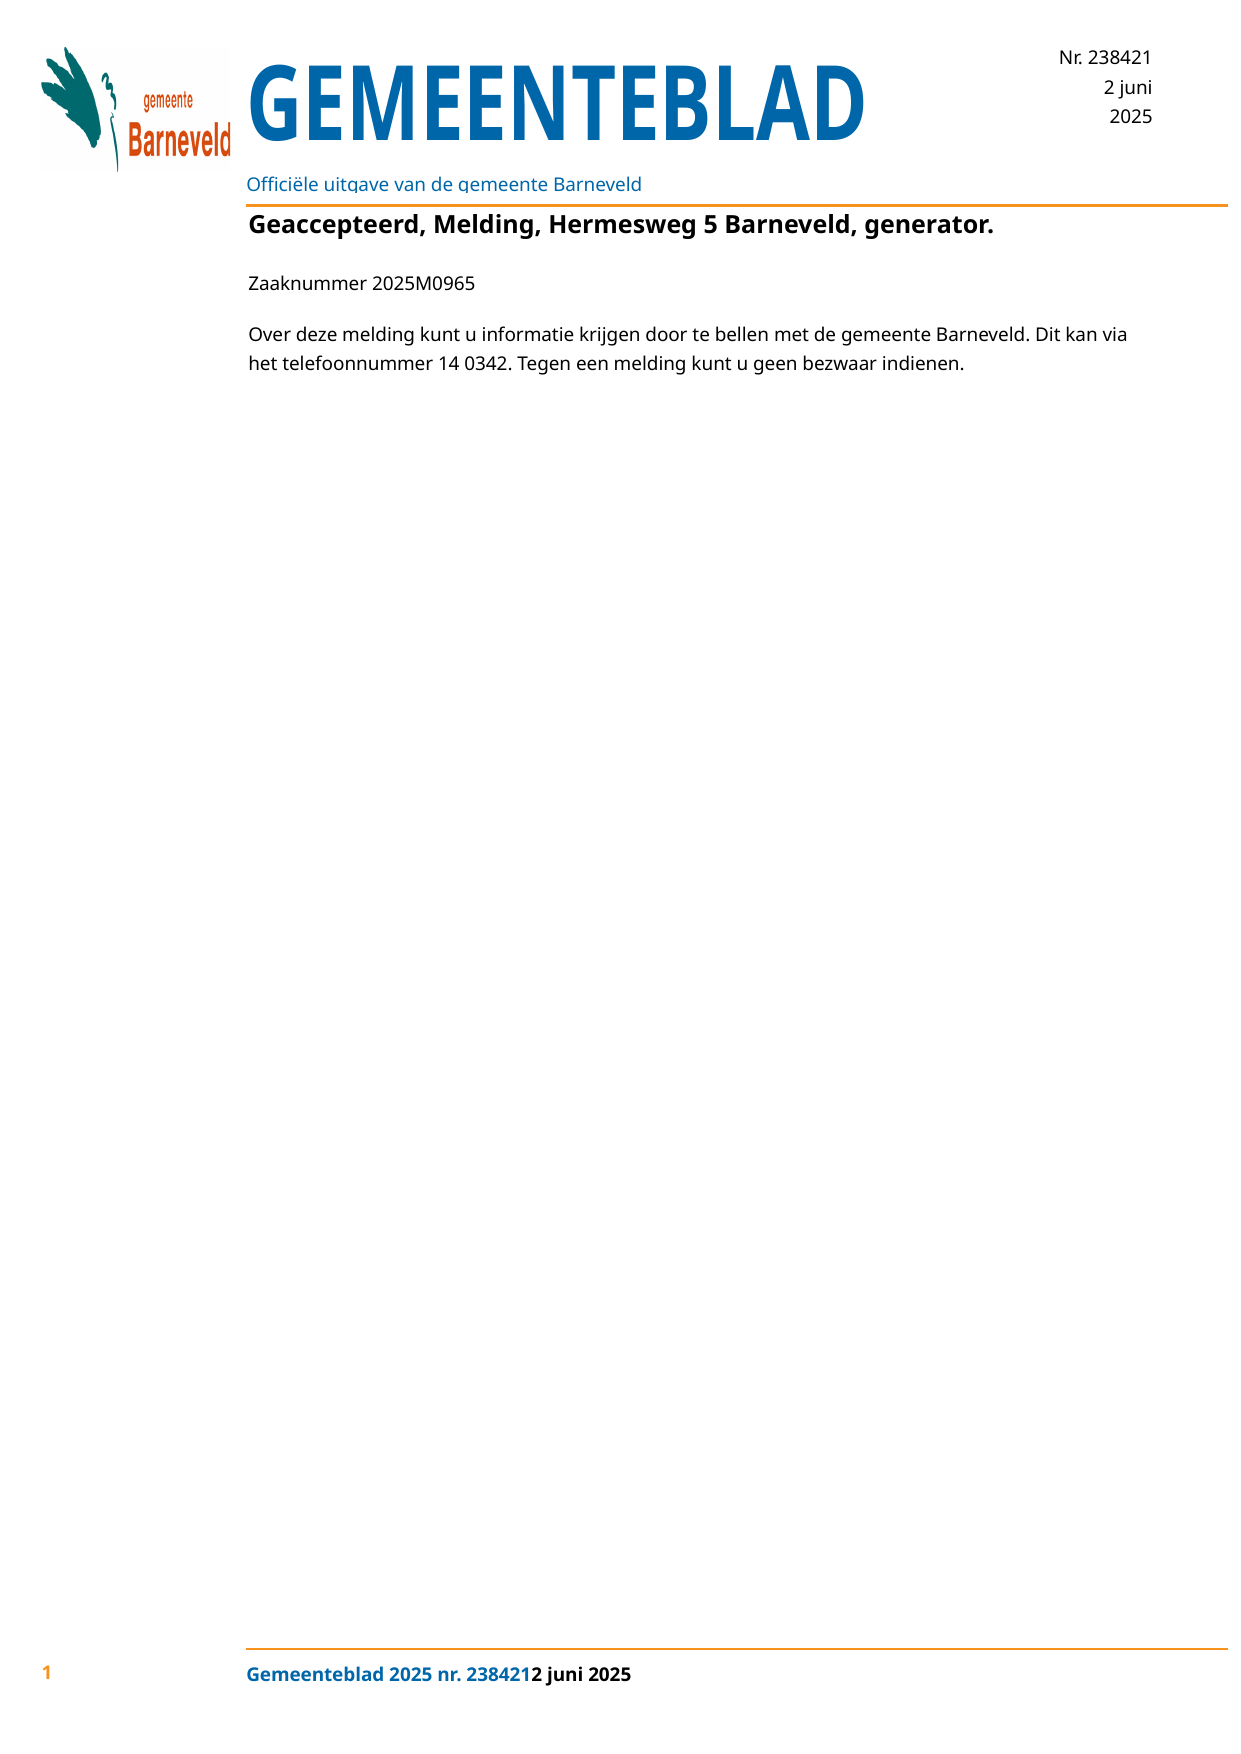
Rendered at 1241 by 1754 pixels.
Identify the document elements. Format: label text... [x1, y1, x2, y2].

text Zaaknummer 2025M0965 [248, 270, 1152, 296]
picture [41, 47, 231, 172]
text Over deze melding kunt u informatie krijgen door te bellen met de gemeente Barneveld. Dit kan via het telefoonnummer 14 0342. Tegen een melding kunt u geen bezwaar indienen. [248, 321, 1152, 376]
text Geaccepteerd, Melding, Hermesweg 5 Barneveld, generator. [248, 207, 1152, 241]
